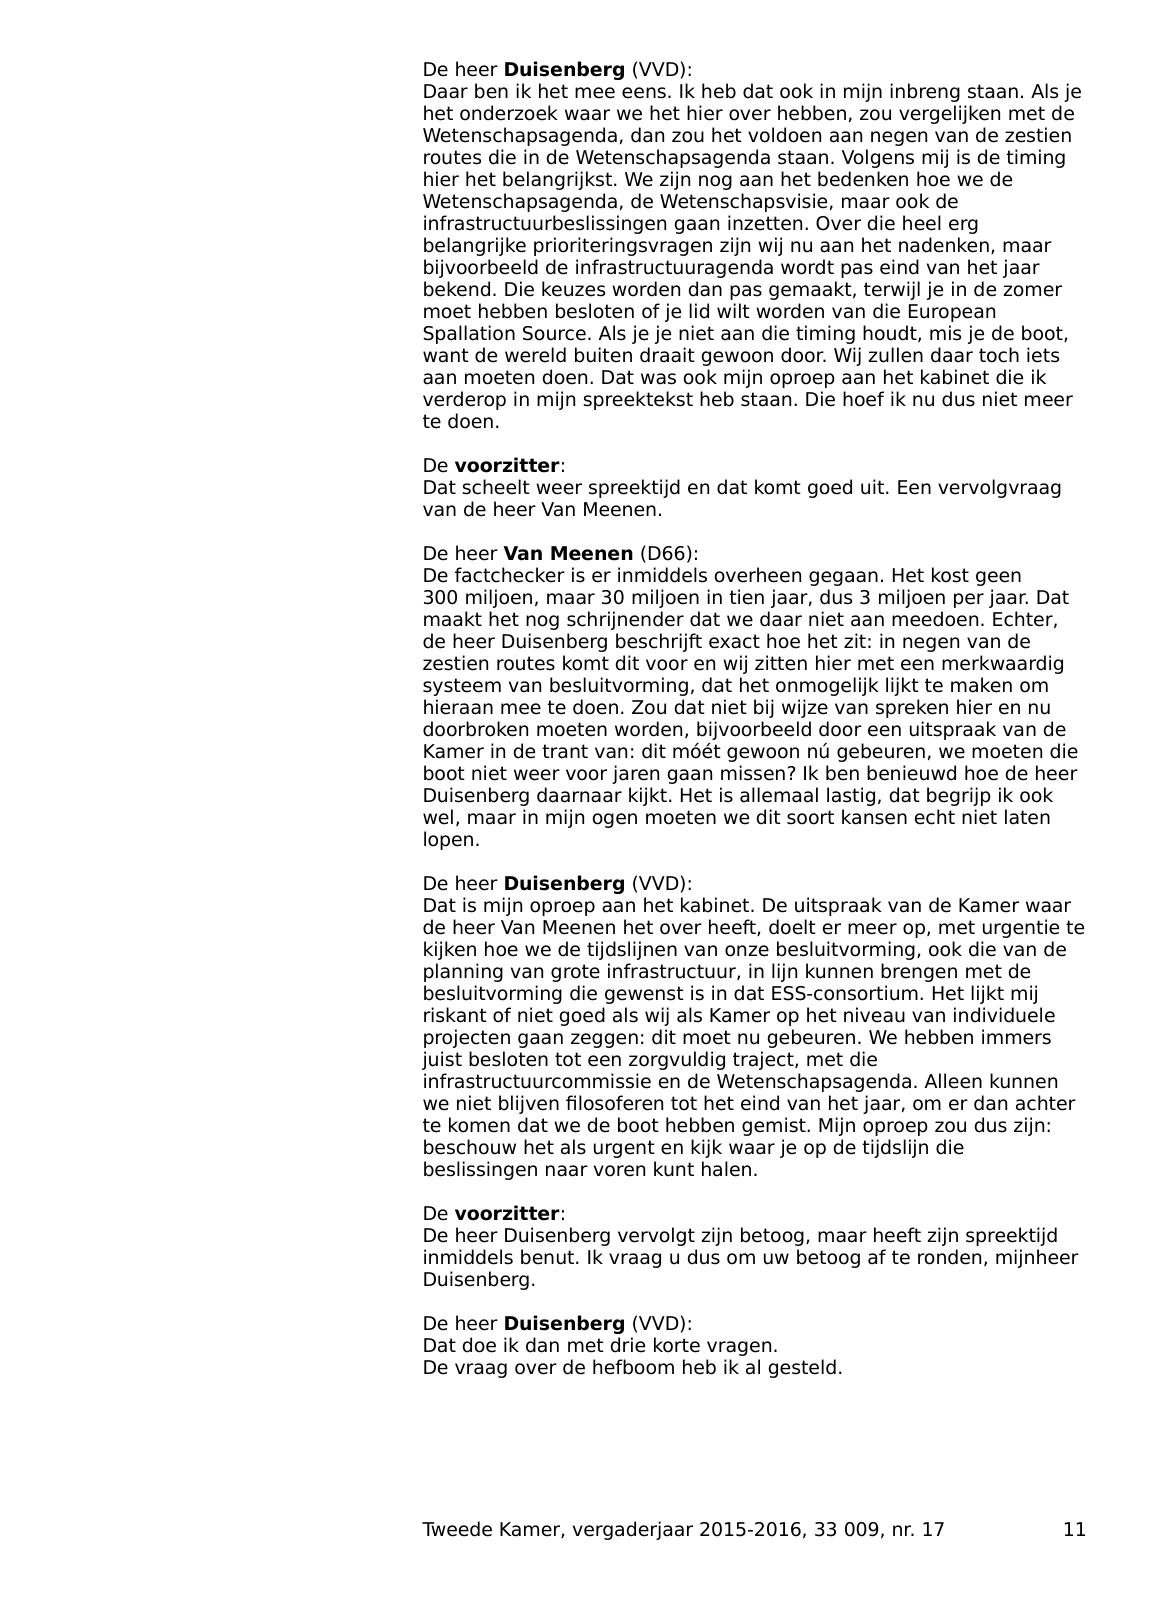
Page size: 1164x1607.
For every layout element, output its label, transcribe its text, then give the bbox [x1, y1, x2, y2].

text De heer Duisenberg (VVD): [422, 59, 1087, 81]
text Daar ben ik het mee eens. Ik heb dat ook in mijn inbreng staan. Als je het onderzoek waar we het hier over hebben, zou vergelijken met de Wetenschapsagenda, dan zou het voldoen aan negen van de zestien routes die in de Wetenschapsagenda staan. Volgens mij is de timing hier het belangrijkst. We zijn nog aan het bedenken hoe we de Wetenschapsagenda, de Wetenschapsvisie, maar ook de infrastructuurbeslissingen gaan inzetten. Over die heel erg belangrijke prioriteringsvragen zijn wij nu aan het nadenken, maar bijvoorbeeld de infrastructuuragenda wordt pas eind van het jaar bekend. Die keuzes worden dan pas gemaakt, terwijl je in de zomer moet hebben besloten of je lid wilt worden van die European Spallation Source. Als je je niet aan die timing houdt, mis je de boot, want de wereld buiten draait gewoon door. Wij zullen daar toch iets aan moeten doen. Dat was ook mijn oproep aan het kabinet die ik verderop in mijn spreektekst heb staan. Die hoef ik nu dus niet meer te doen. [422, 81, 1087, 433]
text De heer Van Meenen (D66): [422, 543, 1087, 565]
text De heer Duisenberg (VVD): [422, 1313, 1087, 1335]
text De voorzitter: [422, 1203, 1087, 1225]
text Dat doe ik dan met drie korte vragen. [422, 1335, 1087, 1357]
text De heer Duisenberg (VVD): [422, 873, 1087, 895]
text De voorzitter: [422, 455, 1087, 477]
text De factchecker is er inmiddels overheen gegaan. Het kost geen 300 miljoen, maar 30 miljoen in tien jaar, dus 3 miljoen per jaar. Dat maakt het nog schrijnender dat we daar niet aan meedoen. Echter, de heer Duisenberg beschrijft exact hoe het zit: in negen van de zestien routes komt dit voor en wij zitten hier met een merkwaardig systeem van besluitvorming, dat het onmogelijk lijkt te maken om hieraan mee te doen. Zou dat niet bij wijze van spreken hier en nu doorbroken moeten worden, bijvoorbeeld door een uitspraak van de Kamer in de trant van: dit móét gewoon nú gebeuren, we moeten die boot niet weer voor jaren gaan missen? Ik ben benieuwd hoe de heer Duisenberg daarnaar kijkt. Het is allemaal lastig, dat begrijp ik ook wel, maar in mijn ogen moeten we dit soort kansen echt niet laten lopen. [422, 565, 1087, 851]
text Dat is mijn oproep aan het kabinet. De uitspraak van de Kamer waar de heer Van Meenen het over heeft, doelt er meer op, met urgentie te kijken hoe we de tijdslijnen van onze besluitvorming, ook die van de planning van grote infrastructuur, in lijn kunnen brengen met de besluitvorming die gewenst is in dat ESS-consortium. Het lijkt mij riskant of niet goed als wij als Kamer op het niveau van individuele projecten gaan zeggen: dit moet nu gebeuren. We hebben immers juist besloten tot een zorgvuldig traject, met die infrastructuurcommissie en de Wetenschapsagenda. Alleen kunnen we niet blijven filosoferen tot het eind van het jaar, om er dan achter te komen dat we de boot hebben gemist. Mijn oproep zou dus zijn: beschouw het als urgent en kijk waar je op de tijdslijn die beslissingen naar voren kunt halen. [422, 895, 1087, 1181]
text Dat scheelt weer spreektijd en dat komt goed uit. Een vervolgvraag van de heer Van Meenen. [422, 477, 1087, 521]
text De heer Duisenberg vervolgt zijn betoog, maar heeft zijn spreektijd inmiddels benut. Ik vraag u dus om uw betoog af te ronden, mijnheer Duisenberg. [422, 1225, 1087, 1291]
text De vraag over de hefboom heb ik al gesteld. [422, 1357, 1087, 1379]
